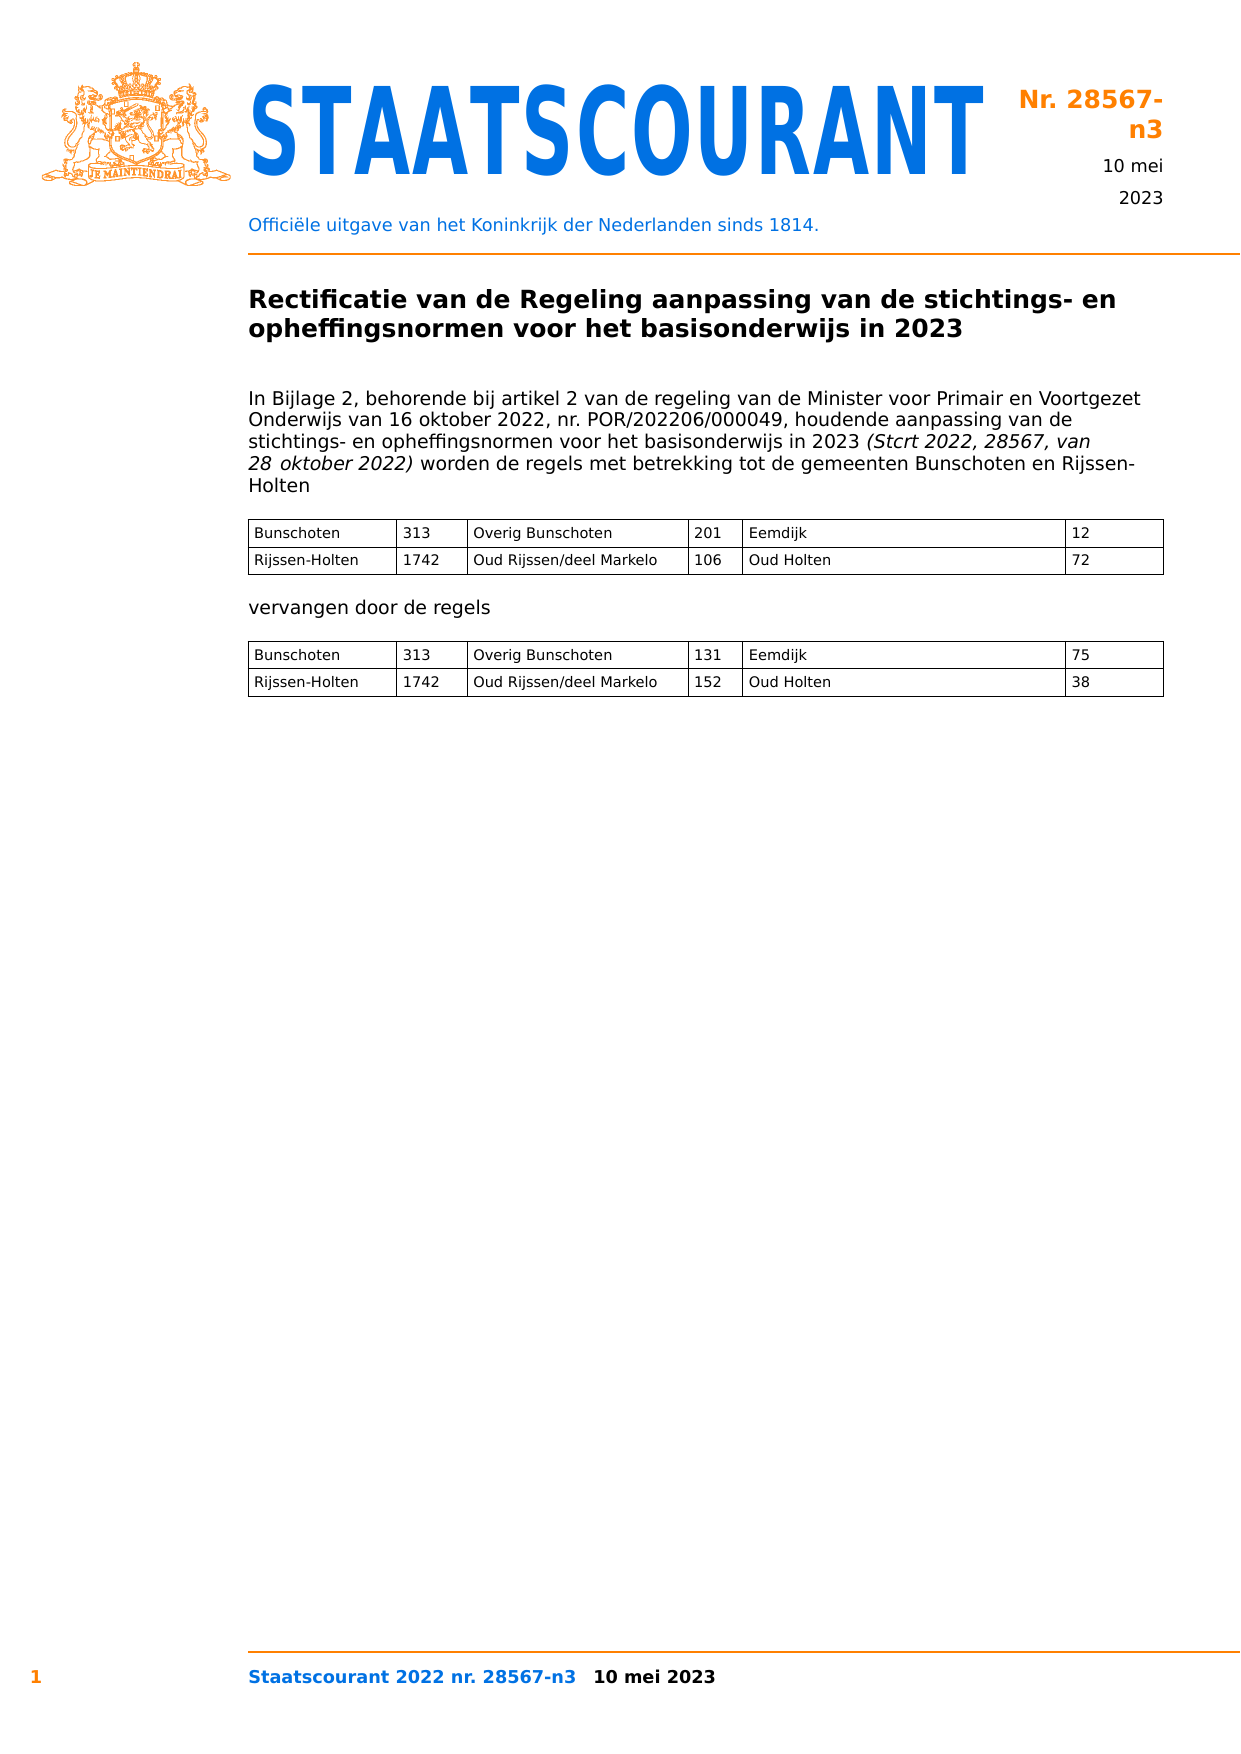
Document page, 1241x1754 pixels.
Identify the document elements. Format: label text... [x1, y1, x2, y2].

table_cell Officiële uitgave van het Koninkrijk der Nederlanden sinds 1814. [248, 215, 1240, 253]
table_header 313 [397, 520, 467, 547]
table_cell 10 mei [998, 150, 1240, 182]
table_header [25, 62, 248, 253]
table_header 313 [397, 642, 467, 668]
table_cell 106 [689, 548, 742, 574]
text vervangen door de regels [248, 597, 1163, 619]
table_cell Oud Rijssen/deel Markelo [468, 548, 688, 574]
table_cell Rijssen-Holten [249, 548, 396, 574]
table_cell 2023 [998, 183, 1240, 215]
table_cell 1742 [397, 548, 467, 574]
table_cell 1742 [397, 669, 467, 696]
table_cell Rijssen-Holten [249, 669, 396, 696]
table_header Eemdijk [743, 520, 1065, 547]
table_header Overig Bunschoten [468, 520, 688, 547]
picture [41, 62, 231, 186]
subtitle Rectificatie van de Regeling aanpassing van de stichtings- en opheffingsnormen voor het basisonderwijs in 2023 [248, 285, 1163, 344]
table_header 131 [689, 642, 742, 668]
table_header 75 [1066, 642, 1163, 668]
table_cell 152 [689, 669, 742, 696]
table_cell 72 [1066, 548, 1163, 574]
table_header Nr. 28567-n3 [998, 62, 1240, 150]
table_header STAATSCOURANT [248, 62, 998, 215]
table_cell Oud Holten [743, 548, 1065, 574]
table_header 12 [1066, 520, 1163, 547]
table_header Bunschoten [249, 520, 396, 547]
table_cell Oud Holten [743, 669, 1065, 696]
table_header Bunschoten [249, 642, 396, 668]
table_header Overig Bunschoten [468, 642, 688, 668]
table_header Eemdijk [743, 642, 1065, 668]
table_cell 38 [1066, 669, 1163, 696]
text In Bijlage 2, behorende bij artikel 2 van de regeling van de Minister voor Primair en Voortgezet Onderwijs van 16 oktober 2022, nr. POR/202206/000049, houdende aanpassing van de stichtings- en opheffingsnormen voor het basisonderwijs in 2023 (Stcrt 2022, 28567, van 28 oktober 2022) worden de regels met betrekking tot de gemeenten Bunschoten en Rijssen-Holten [248, 387, 1163, 497]
table_cell Oud Rijssen/deel Markelo [468, 669, 688, 696]
table_header 201 [689, 520, 742, 547]
